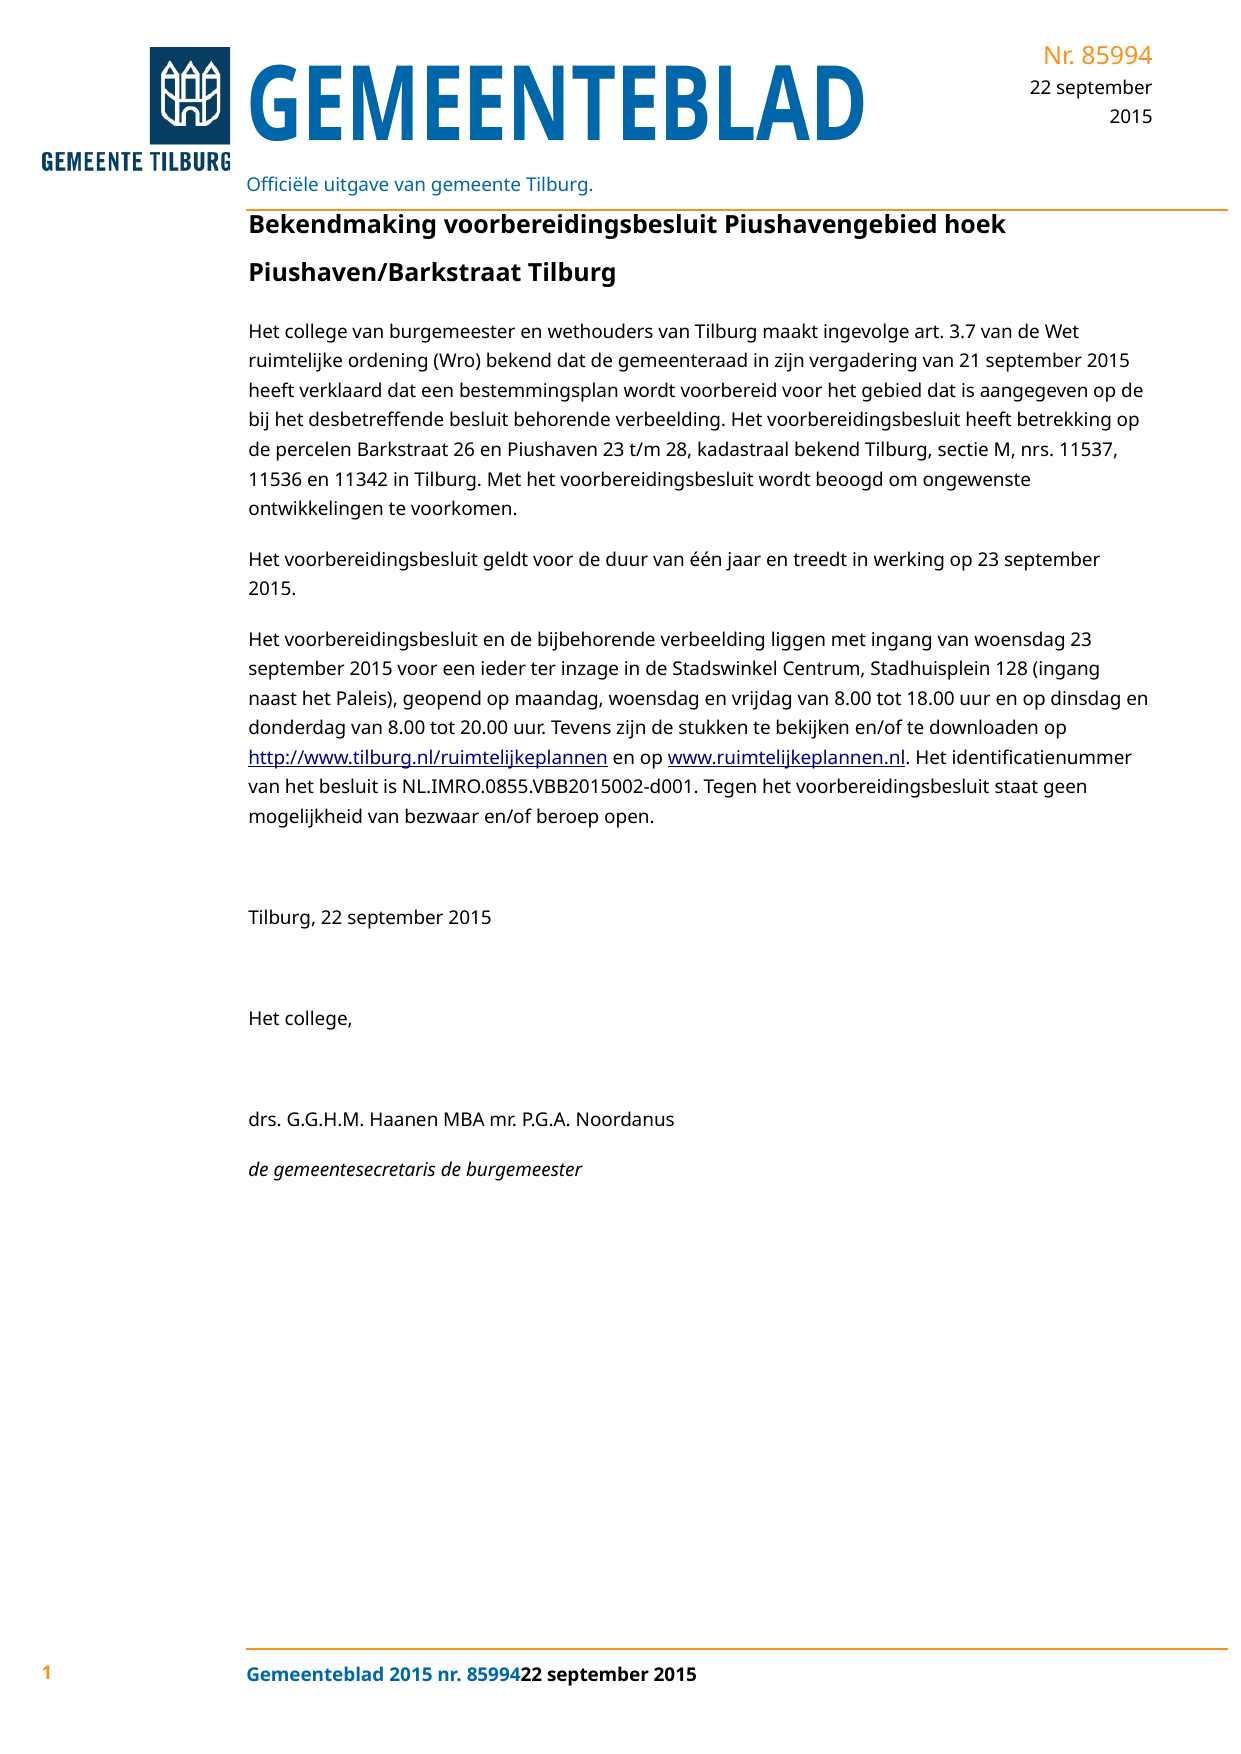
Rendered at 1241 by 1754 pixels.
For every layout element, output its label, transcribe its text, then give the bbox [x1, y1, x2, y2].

text Het voorbereidingsbesluit en de bijbehorende verbeelding liggen met ingang van woensdag 23 september 2015 voor een ieder ter inzage in de Stadswinkel Centrum, Stadhuisplein 128 (ingang naast het Paleis), geopend op maandag, woensdag en vrijdag van 8.00 tot 18.00 uur en op dinsdag en donderdag van 8.00 tot 20.00 uur. Tevens zijn de stukken te bekijken en/of te downloaden op http://www.tilburg.nl/ruimtelijkeplannen en op www.ruimtelijkeplannen.nl. Het identificatienummer van het besluit is NL.IMRO.0855.VBB2015002-d001. Tegen het voorbereidingsbesluit staat geen mogelijkheid van bezwaar en/of beroep open. [248, 626, 1152, 829]
text Het college van burgemeester en wethouders van Tilburg maakt ingevolge art. 3.7 van de Wet ruimtelijke ordening (Wro) bekend dat de gemeenteraad in zijn vergadering van 21 september 2015 heeft verklaard dat een bestemmingsplan wordt voorbereid voor het gebied dat is aangegeven op de bij het desbetreffende besluit behorende verbeelding. Het voorbereidingsbesluit heeft betrekking op de percelen Barkstraat 26 en Piushaven 23 t/m 28, kadastraal bekend Tilburg, sectie M, nrs. 11537, 11536 en 11342 in Tilburg. Met het voorbereidingsbesluit wordt beoogd om ongewenste ontwikkelingen te voorkomen. [248, 318, 1152, 521]
text Bekendmaking voorbereidingsbesluit Piushavengebied hoek Piushaven/Barkstraat Tilburg [248, 211, 1152, 288]
text drs. G.G.H.M. Haanen MBA mr. P.G.A. Noordanus [248, 1106, 1152, 1132]
text Tilburg, 22 september 2015 [248, 904, 1152, 930]
text de gemeentesecretaris de burgemeester [248, 1156, 1152, 1182]
text Het college, [248, 1005, 1152, 1031]
text Het voorbereidingsbesluit geldt voor de duur van één jaar en treedt in werking op 23 september 2015. [248, 546, 1152, 601]
picture [41, 47, 231, 172]
